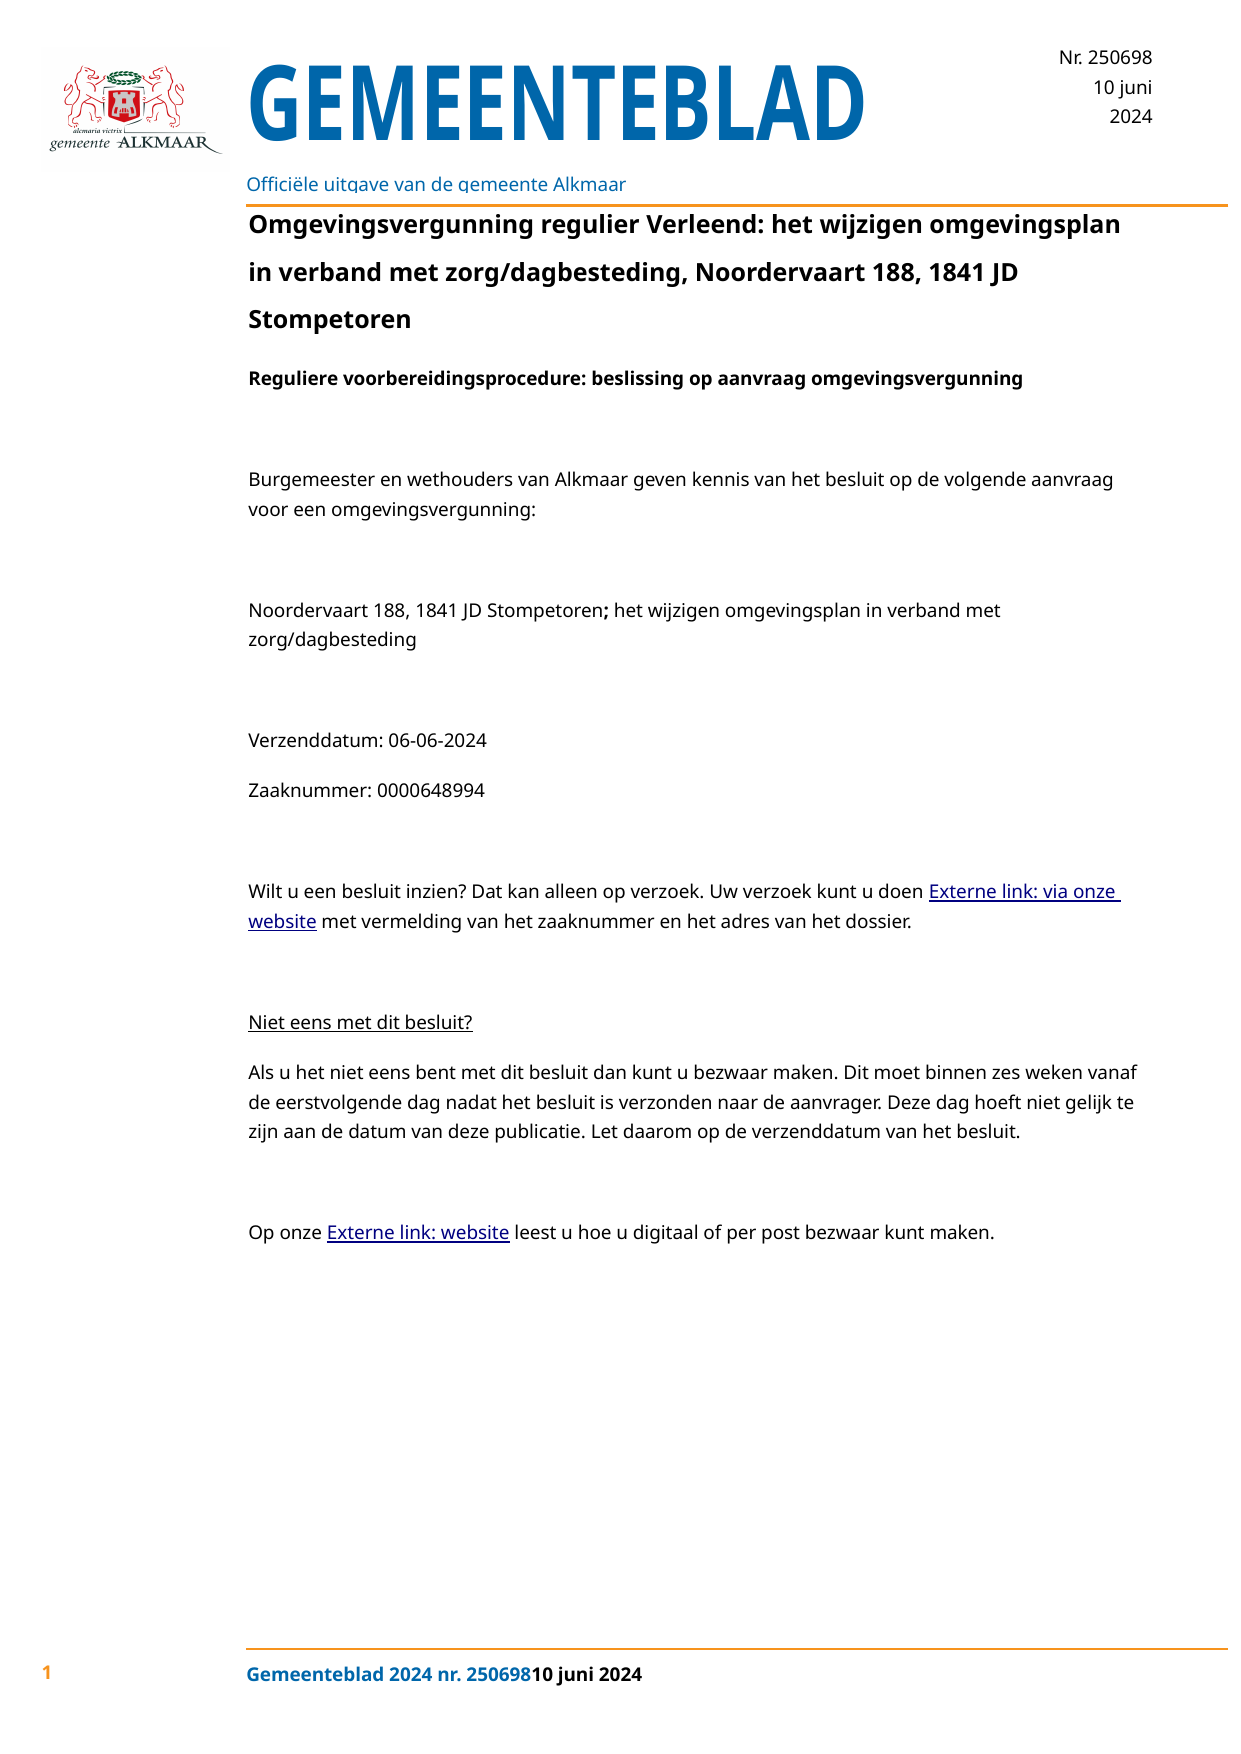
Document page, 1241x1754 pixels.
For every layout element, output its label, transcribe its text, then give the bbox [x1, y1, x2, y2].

text Omgevingsvergunning regulier Verleend: het wijzigen omgevingsplan in verband met zorg/dagbesteding, Noordervaart 188, 1841 JD Stompetoren [248, 207, 1152, 336]
text Zaaknummer: 0000648994 [248, 778, 1152, 803]
text Reguliere voorbereidingsprocedure: beslissing op aanvraag omgevingsvergunning [248, 366, 1152, 391]
picture [41, 47, 231, 172]
text Noordervaart 188, 1841 JD Stompetoren; het wijzigen omgevingsplan in verband met zorg/dagbesteding [248, 597, 1152, 652]
text Als u het niet eens bent met dit besluit dan kunt u bezwaar maken. Dit moet binnen zes weken vanaf de eerstvolgende dag nadat het besluit is verzonden naar de aanvrager. Deze dag hoeft niet gelijk te zijn aan de datum van deze publicatie. Let daarom op de verzenddatum van het besluit. [248, 1059, 1152, 1144]
text Op onze Externe link: website leest u hoe u digitaal of per post bezwaar kunt maken. [248, 1219, 1152, 1245]
text Wilt u een besluit inzien? Dat kan alleen op verzoek. Uw verzoek kunt u doen Externe link: via onze website met vermelding van het zaaknummer en het adres van het dossier. [248, 878, 1152, 934]
text Verzenddatum: 06-06-2024 [248, 727, 1152, 753]
text Burgemeester en wethouders van Alkmaar geven kennis van het besluit op de volgende aanvraag voor een omgevingsvergunning: [248, 466, 1152, 522]
text Niet eens met dit besluit? [248, 1009, 1152, 1034]
